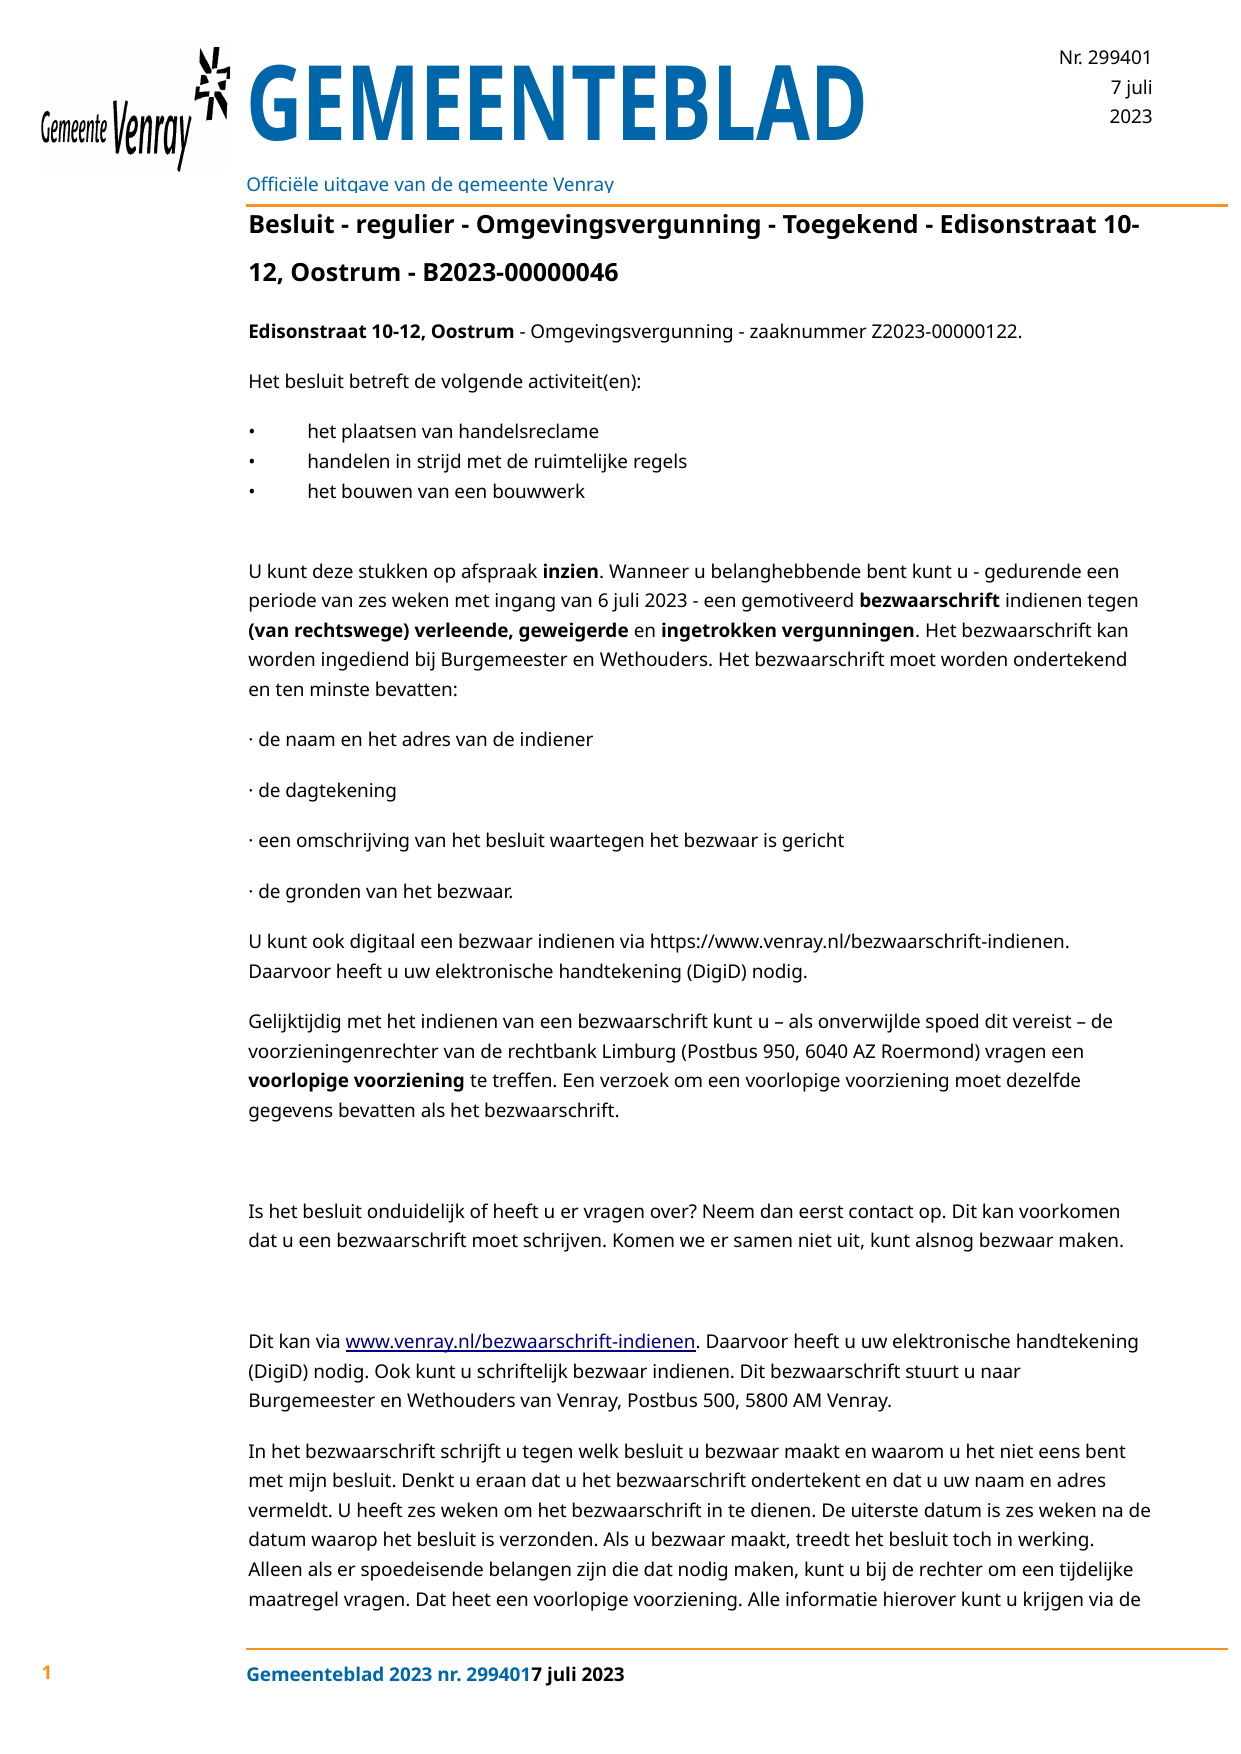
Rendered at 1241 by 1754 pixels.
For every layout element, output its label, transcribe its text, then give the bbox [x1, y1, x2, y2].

text Dit kan via www.venray.nl/bezwaarschrift-indienen. Daarvoor heeft u uw elektronische handtekening (DigiD) nodig. Ook kunt u schriftelijk bezwaar indienen. Dit bezwaarschrift stuurt u naar Burgemeester en Wethouders van Venray, Postbus 500, 5800 AM Venray. [248, 1328, 1152, 1413]
text · de gronden van het bezwaar. [248, 878, 1152, 904]
text · de dagtekening [248, 777, 1152, 803]
text · de naam en het adres van de indiener [248, 727, 1152, 752]
text U kunt ook digitaal een bezwaar indienen via https://www.venray.nl/bezwaarschrift-indienen. Daarvoor heeft u uw elektronische handtekening (DigiD) nodig. [248, 928, 1152, 984]
text Besluit - regulier - Omgevingsvergunning - Toegekend - Edisonstraat 10-12, Oostrum - B2023-00000046 [248, 207, 1152, 288]
text Gelijktijdig met het indienen van een bezwaarschrift kunt u – als onverwijlde spoed dit vereist – de voorzieningenrechter van de rechtbank Limburg (Postbus 950, 6040 AZ Roermond) vragen een voorlopige voorziening te treffen. Een verzoek om een voorlopige voorziening moet dezelfde gegevens bevatten als het bezwaarschrift. [248, 1008, 1152, 1123]
text · een omschrijving van het besluit waartegen het bezwaar is gericht [248, 827, 1152, 853]
picture [41, 47, 231, 172]
list handelen in strijd met de ruimtelijke regels [248, 448, 1152, 474]
list het bouwen van een bouwwerk [248, 478, 1152, 504]
text Edisonstraat 10-12, Oostrum - Omgevingsvergunning - zaaknummer Z2023-00000122. [248, 318, 1152, 344]
text Is het besluit onduidelijk of heeft u er vragen over? Neem dan eerst contact op. Dit kan voorkomen dat u een bezwaarschrift moet schrijven. Komen we er samen niet uit, kunt alsnog bezwaar maken. [248, 1198, 1152, 1253]
text U kunt deze stukken op afspraak inzien. Wanneer u belanghebbende bent kunt u - gedurende een periode van zes weken met ingang van 6 juli 2023 - een gemotiveerd bezwaarschrift indienen tegen (van rechtswege) verleende, geweigerde en ingetrokken vergunningen. Het bezwaarschrift kan worden ingediend bij Burgemeester en Wethouders. Het bezwaarschrift moet worden ondertekend en ten minste bevatten: [248, 558, 1152, 702]
text In het bezwaarschrift schrijft u tegen welk besluit u bezwaar maakt en waarom u het niet eens bent met mijn besluit. Denkt u eraan dat u het bezwaarschrift ondertekent en dat u uw naam en adres vermeldt. U heeft zes weken om het bezwaarschrift in te dienen. De uiterste datum is zes weken na de datum waarop het besluit is verzonden. Als u bezwaar maakt, treedt het besluit toch in werking. Alleen als er spoedeisende belangen zijn die dat nodig maken, kunt u bij de rechter om een tijdelijke maatregel vragen. Dat heet een voorlopige voorziening. Alle informatie hierover kunt u krijgen via de [248, 1438, 1152, 1612]
text Het besluit betreft de volgende activiteit(en): [248, 368, 1152, 394]
list het plaatsen van handelsreclame [248, 419, 1152, 444]
